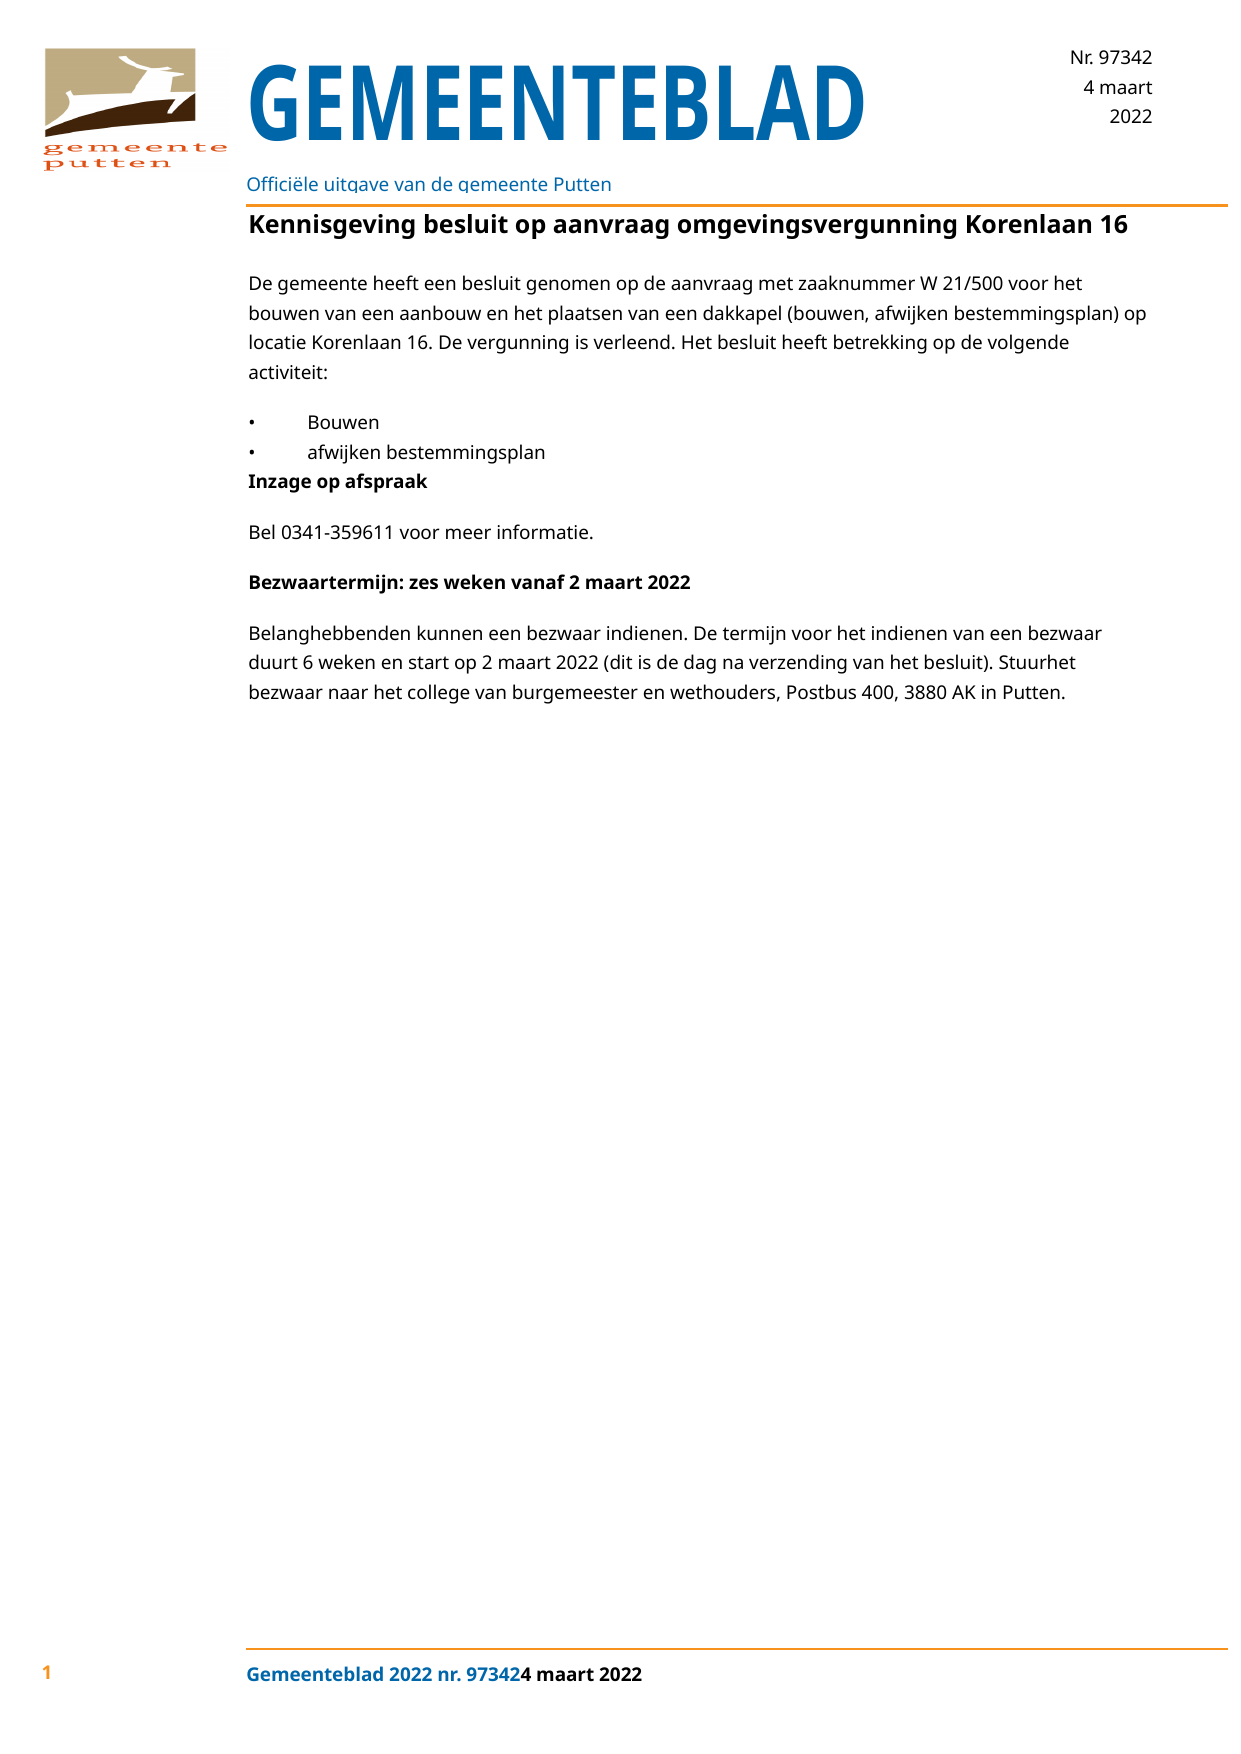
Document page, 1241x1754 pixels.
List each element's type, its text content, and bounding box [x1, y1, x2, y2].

text Bezwaartermijn: zes weken vanaf 2 maart 2022 [248, 569, 1152, 595]
list Bouwen [248, 409, 1152, 435]
text Kennisgeving besluit op aanvraag omgevingsvergunning Korenlaan 16 [248, 207, 1152, 241]
text Bel 0341-359611 voor meer informatie. [248, 519, 1152, 545]
list afwijken bestemmingsplan [248, 439, 1152, 465]
picture [41, 47, 231, 172]
text Belanghebbenden kunnen een bezwaar indienen. De termijn voor het indienen van een bezwaar duurt 6 weken en start op 2 maart 2022 (dit is de dag na verzending van het besluit). Stuurhet bezwaar naar het college van burgemeester en wethouders, Postbus 400, 3880 AK in Putten. [248, 620, 1152, 705]
text De gemeente heeft een besluit genomen op de aanvraag met zaaknummer W 21/500 voor het bouwen van een aanbouw en het plaatsen van een dakkapel (bouwen, afwijken bestemmingsplan) op locatie Korenlaan 16. De vergunning is verleend. Het besluit heeft betrekking op de volgende activiteit: [248, 270, 1152, 385]
text Inzage op afspraak [248, 469, 1152, 494]
